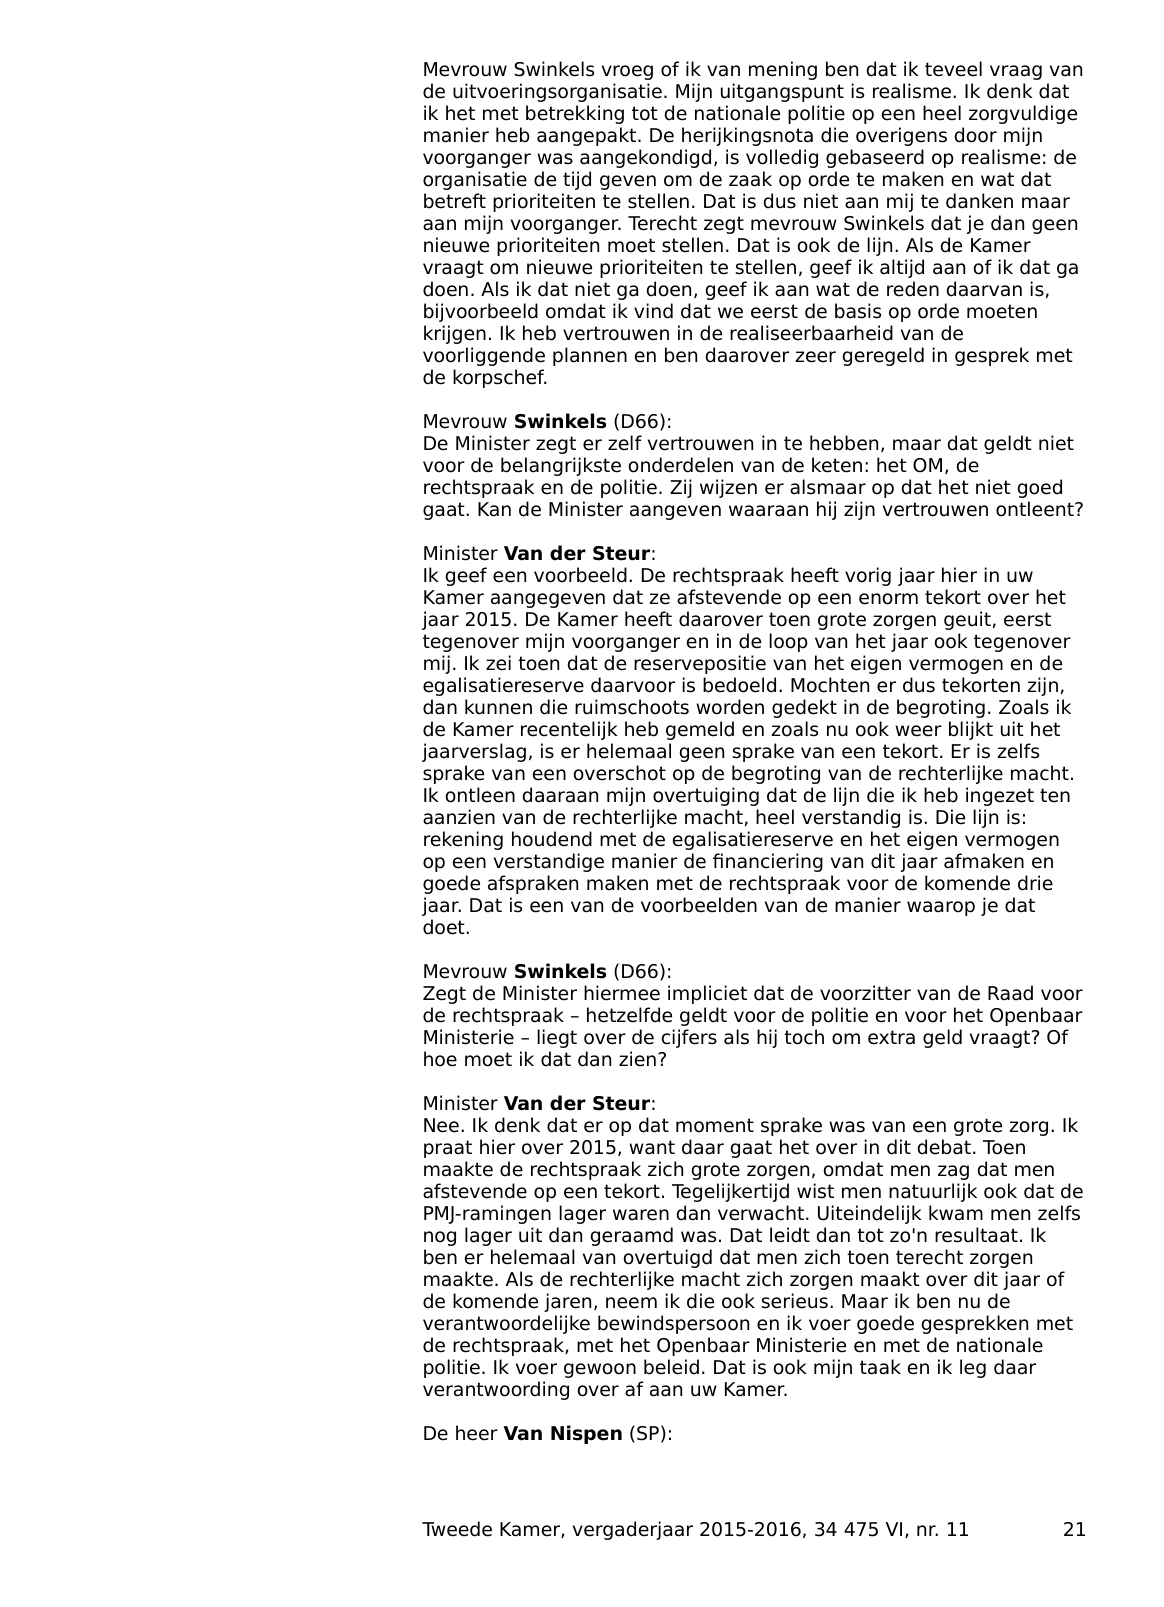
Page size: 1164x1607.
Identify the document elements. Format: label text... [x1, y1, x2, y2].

text Mevrouw Swinkels vroeg of ik van mening ben dat ik teveel vraag van de uitvoeringsorganisatie. Mijn uitgangspunt is realisme. Ik denk dat ik het met betrekking tot de nationale politie op een heel zorgvuldige manier heb aangepakt. De herijkingsnota die overigens door mijn voorganger was aangekondigd, is volledig gebaseerd op realisme: de organisatie de tijd geven om de zaak op orde te maken en wat dat betreft prioriteiten te stellen. Dat is dus niet aan mij te danken maar aan mijn voorganger. Terecht zegt mevrouw Swinkels dat je dan geen nieuwe prioriteiten moet stellen. Dat is ook de lijn. Als de Kamer vraagt om nieuwe prioriteiten te stellen, geef ik altijd aan of ik dat ga doen. Als ik dat niet ga doen, geef ik aan wat de reden daarvan is, bijvoorbeeld omdat ik vind dat we eerst de basis op orde moeten krijgen. Ik heb vertrouwen in de realiseerbaarheid van de voorliggende plannen en ben daarover zeer geregeld in gesprek met de korpschef. [422, 59, 1087, 389]
text Ik geef een voorbeeld. De rechtspraak heeft vorig jaar hier in uw Kamer aangegeven dat ze afstevende op een enorm tekort over het jaar 2015. De Kamer heeft daarover toen grote zorgen geuit, eerst tegenover mijn voorganger en in de loop van het jaar ook tegenover mij. Ik zei toen dat de reservepositie van het eigen vermogen en de egalisatiereserve daarvoor is bedoeld. Mochten er dus tekorten zijn, dan kunnen die ruimschoots worden gedekt in de begroting. Zoals ik de Kamer recentelijk heb gemeld en zoals nu ook weer blijkt uit het jaarverslag, is er helemaal geen sprake van een tekort. Er is zelfs sprake van een overschot op de begroting van de rechterlijke macht. Ik ontleen daaraan mijn overtuiging dat de lijn die ik heb ingezet ten aanzien van de rechterlijke macht, heel verstandig is. Die lijn is: rekening houdend met de egalisatiereserve en het eigen vermogen op een verstandige manier de financiering van dit jaar afmaken en goede afspraken maken met de rechtspraak voor de komende drie jaar. Dat is een van de voorbeelden van de manier waarop je dat doet. [422, 565, 1087, 939]
text Mevrouw Swinkels (D66): [422, 961, 1087, 983]
text Mevrouw Swinkels (D66): [422, 411, 1087, 433]
text Minister Van der Steur: [422, 1093, 1087, 1115]
text Zegt de Minister hiermee impliciet dat de voorzitter van de Raad voor de rechtspraak – hetzelfde geldt voor de politie en voor het Openbaar Ministerie – liegt over de cijfers als hij toch om extra geld vraagt? Of hoe moet ik dat dan zien? [422, 983, 1087, 1071]
text Nee. Ik denk dat er op dat moment sprake was van een grote zorg. Ik praat hier over 2015, want daar gaat het over in dit debat. Toen maakte de rechtspraak zich grote zorgen, omdat men zag dat men afstevende op een tekort. Tegelijkertijd wist men natuurlijk ook dat de PMJ-ramingen lager waren dan verwacht. Uiteindelijk kwam men zelfs nog lager uit dan geraamd was. Dat leidt dan tot zo'n resultaat. Ik ben er helemaal van overtuigd dat men zich toen terecht zorgen maakte. Als de rechterlijke macht zich zorgen maakt over dit jaar of de komende jaren, neem ik die ook serieus. Maar ik ben nu de verantwoordelijke bewindspersoon en ik voer goede gesprekken met de rechtspraak, met het Openbaar Ministerie en met de nationale politie. Ik voer gewoon beleid. Dat is ook mijn taak en ik leg daar verantwoording over af aan uw Kamer. [422, 1115, 1087, 1401]
text De heer Van Nispen (SP): [422, 1423, 1087, 1445]
text Minister Van der Steur: [422, 543, 1087, 565]
text De Minister zegt er zelf vertrouwen in te hebben, maar dat geldt niet voor de belangrijkste onderdelen van de keten: het OM, de rechtspraak en de politie. Zij wijzen er alsmaar op dat het niet goed gaat. Kan de Minister aangeven waaraan hij zijn vertrouwen ontleent? [422, 433, 1087, 521]
